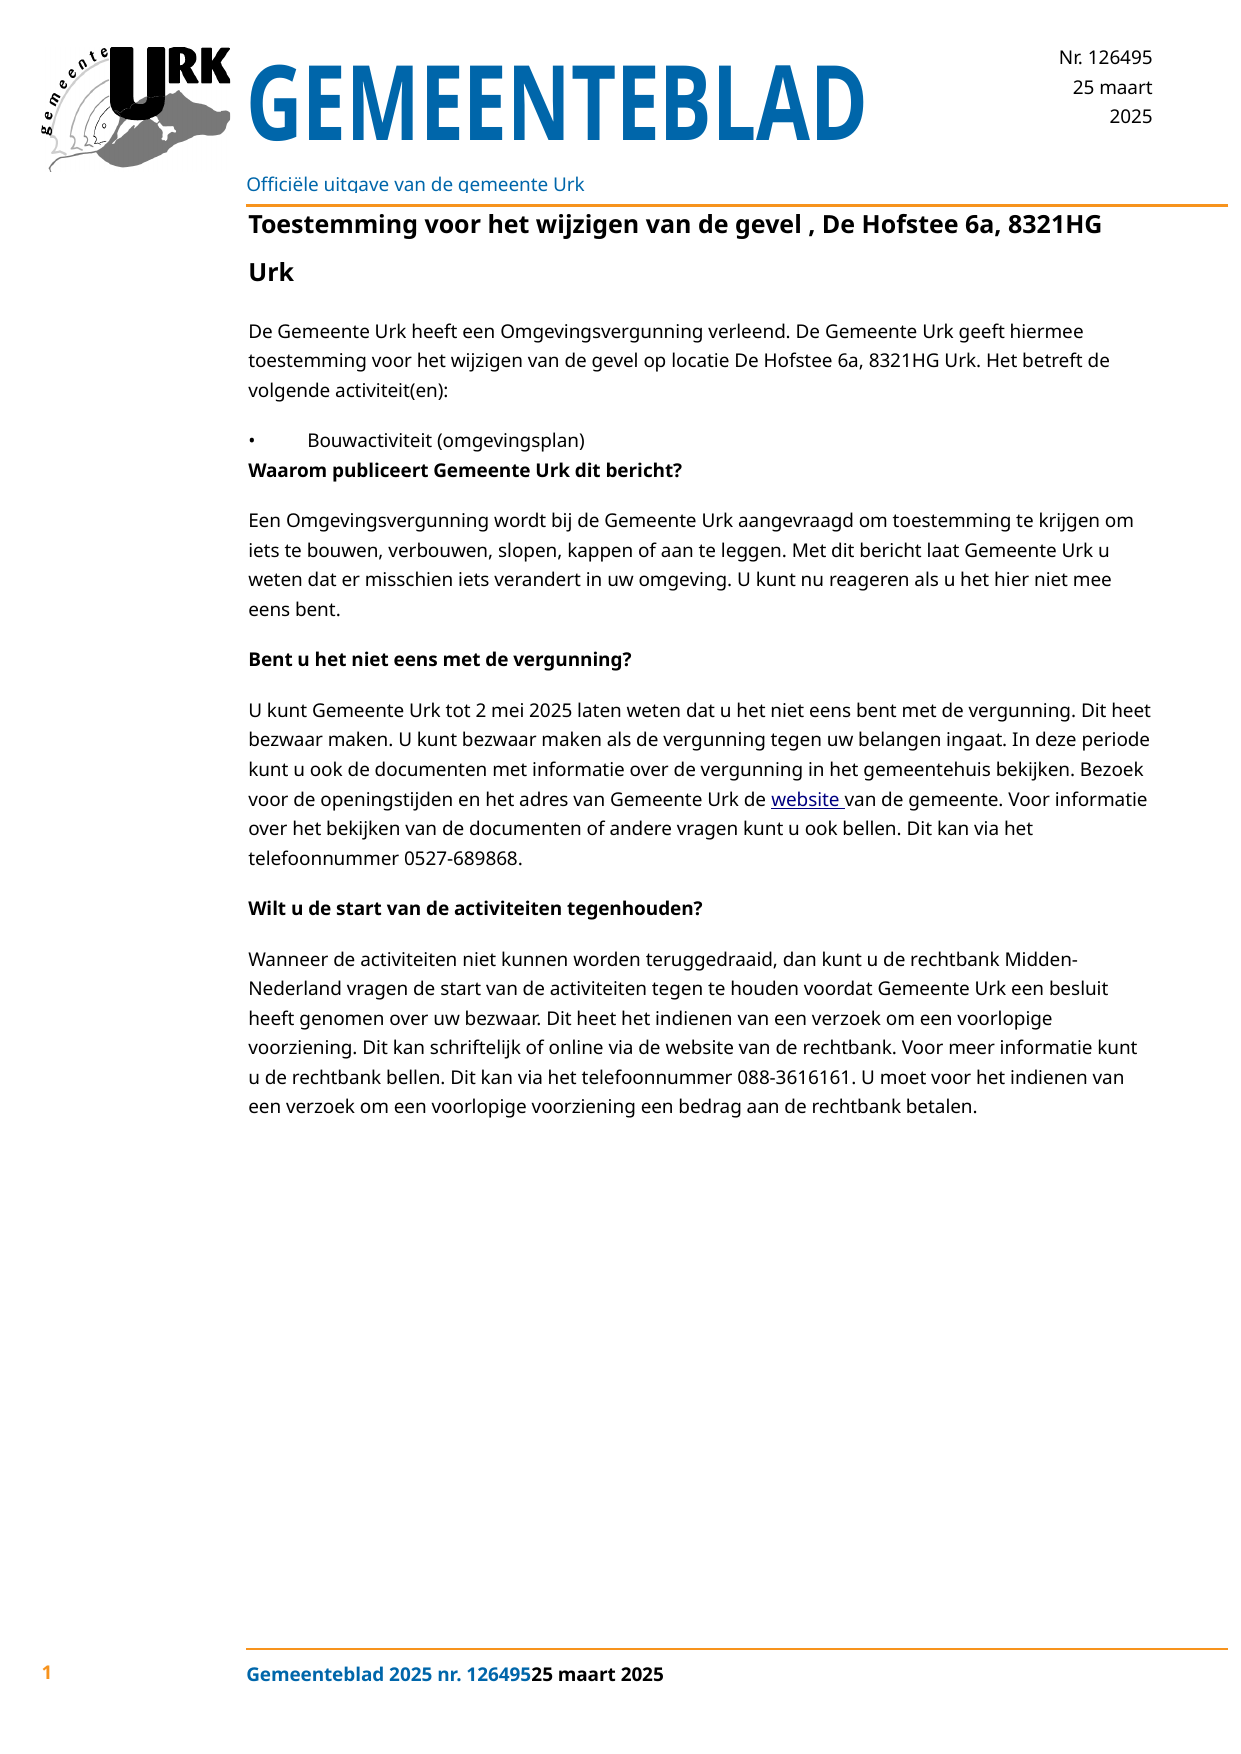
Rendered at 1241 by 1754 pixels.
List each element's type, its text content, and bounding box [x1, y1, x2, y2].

text De Gemeente Urk heeft een Omgevingsvergunning verleend. De Gemeente Urk geeft hiermee toestemming voor het wijzigen van de gevel op locatie De Hofstee 6a, 8321HG Urk. Het betreft de volgende activiteit(en): [248, 318, 1152, 403]
text Wanneer de activiteiten niet kunnen worden teruggedraaid, dan kunt u de rechtbank Midden-Nederland vragen de start van de activiteiten tegen te houden voordat Gemeente Urk een besluit heeft genomen over uw bezwaar. Dit heet het indienen van een verzoek om een voorlopige voorziening. Dit kan schriftelijk of online via de website van de rechtbank. Voor meer informatie kunt u de rechtbank bellen. Dit kan via het telefoonnummer 088-3616161. U moet voor het indienen van een verzoek om een voorlopige voorziening een bedrag aan de rechtbank betalen. [248, 946, 1152, 1119]
picture [41, 47, 231, 172]
text Waarom publiceert Gemeente Urk dit bericht? [248, 457, 1152, 483]
text Een Omgevingsvergunning wordt bij de Gemeente Urk aangevraagd om toestemming te krijgen om iets te bouwen, verbouwen, slopen, kappen of aan te leggen. Met dit bericht laat Gemeente Urk u weten dat er misschien iets verandert in uw omgeving. U kunt nu reageren als u het hier niet mee eens bent. [248, 507, 1152, 622]
list Bouwactiviteit (omgevingsplan) [248, 427, 1152, 453]
text Toestemming voor het wijzigen van de gevel , De Hofstee 6a, 8321HG Urk [248, 207, 1152, 288]
text Bent u het niet eens met de vergunning? [248, 647, 1152, 672]
text Wilt u de start van de activiteiten tegenhouden? [248, 895, 1152, 921]
text U kunt Gemeente Urk tot 2 mei 2025 laten weten dat u het niet eens bent met de vergunning. Dit heet bezwaar maken. U kunt bezwaar maken als de vergunning tegen uw belangen ingaat. In deze periode kunt u ook de documenten met informatie over de vergunning in het gemeentehuis bekijken. Bezoek voor de openingstijden en het adres van Gemeente Urk de website van de gemeente. Voor informatie over het bekijken van de documenten of andere vragen kunt u ook bellen. Dit kan via het telefoonnummer 0527-689868. [248, 697, 1152, 871]
